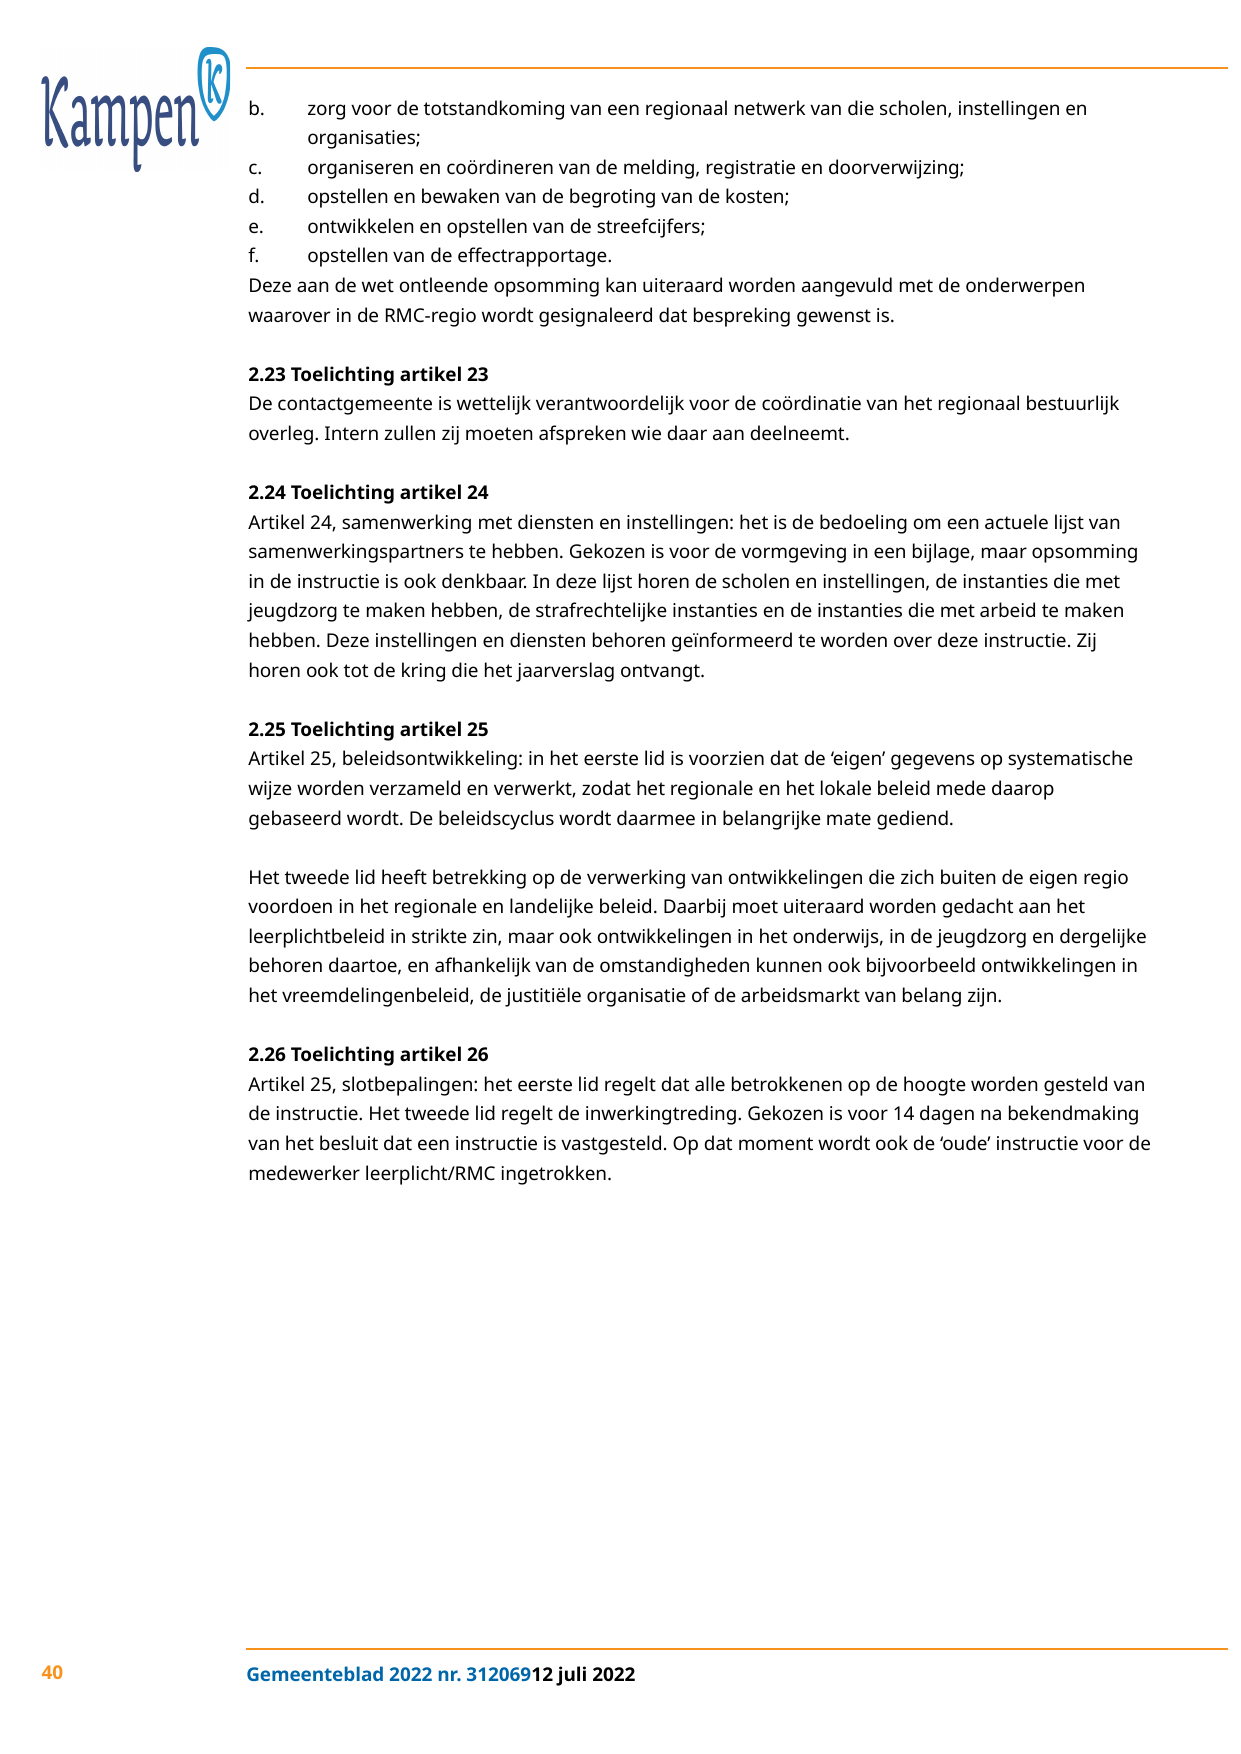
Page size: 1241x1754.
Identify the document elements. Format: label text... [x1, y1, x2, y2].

text Artikel 24, samenwerking met diensten en instellingen: het is de bedoeling om een actuele lijst van samenwerkingspartners te hebben. Gekozen is voor de vormgeving in een bijlage, maar opsomming in de instructie is ook denkbaar. In deze lijst horen de scholen en instellingen, de instanties die met jeugdzorg te maken hebben, de strafrechtelijke instanties en de instanties die met arbeid te maken hebben. Deze instellingen en diensten behoren geïnformeerd te worden over deze instructie. Zij horen ook tot de kring die het jaarverslag ontvangt. [248, 509, 1152, 683]
text Deze aan de wet ontleende opsomming kan uiteraard worden aangevuld met de onderwerpen waarover in de RMC-regio wordt gesignaleerd dat bespreking gewenst is. [248, 272, 1152, 328]
picture [41, 47, 231, 172]
text 2.26 Toelichting artikel 26 [248, 1041, 1152, 1067]
text Artikel 25, beleidsontwikkeling: in het eerste lid is voorzien dat de ‘eigen’ gegevens op systematische wijze worden verzameld en verwerkt, zodat het regionale en het lokale beleid mede daarop gebaseerd wordt. De beleidscyclus wordt daarmee in belangrijke mate gediend. [248, 746, 1152, 831]
text Het tweede lid heeft betrekking op de verwerking van ontwikkelingen die zich buiten de eigen regio voordoen in het regionale en landelijke beleid. Daarbij moet uiteraard worden gedacht aan het leerplichtbeleid in strikte zin, maar ook ontwikkelingen in het onderwijs, in de jeugdzorg en dergelijke behoren daartoe, en afhankelijk van de omstandigheden kunnen ook bijvoorbeeld ontwikkelingen in het vreemdelingenbeleid, de justitiële organisatie of de arbeidsmarkt van belang zijn. [248, 864, 1152, 1008]
text De contactgemeente is wettelijk verantwoordelijk voor de coördinatie van het regionaal bestuurlijk overleg. Intern zullen zij moeten afspreken wie daar aan deelneemt. [248, 391, 1152, 446]
list organiseren en coördineren van de melding, registratie en doorverwijzing; [248, 154, 1152, 180]
list zorg voor de totstandkoming van een regionaal netwerk van die scholen, instellingen en organisaties; [248, 95, 1152, 150]
text Artikel 25, slotbepalingen: het eerste lid regelt dat alle betrokkenen op de hoogte worden gesteld van de instructie. Het tweede lid regelt de inwerkingtreding. Gekozen is voor 14 dagen na bekendmaking van het besluit dat een instructie is vastgesteld. Op dat moment wordt ook de ‘oude’ instructie voor de medewerker leerplicht/RMC ingetrokken. [248, 1071, 1152, 1186]
list opstellen en bewaken van de begroting van de kosten; [248, 183, 1152, 209]
text 2.24 Toelichting artikel 24 [248, 479, 1152, 505]
text 2.23 Toelichting artikel 23 [248, 361, 1152, 387]
text 2.25 Toelichting artikel 25 [248, 716, 1152, 742]
list ontwikkelen en opstellen van de streefcijfers; [248, 213, 1152, 239]
list opstellen van de effectrapportage. [248, 243, 1152, 268]
